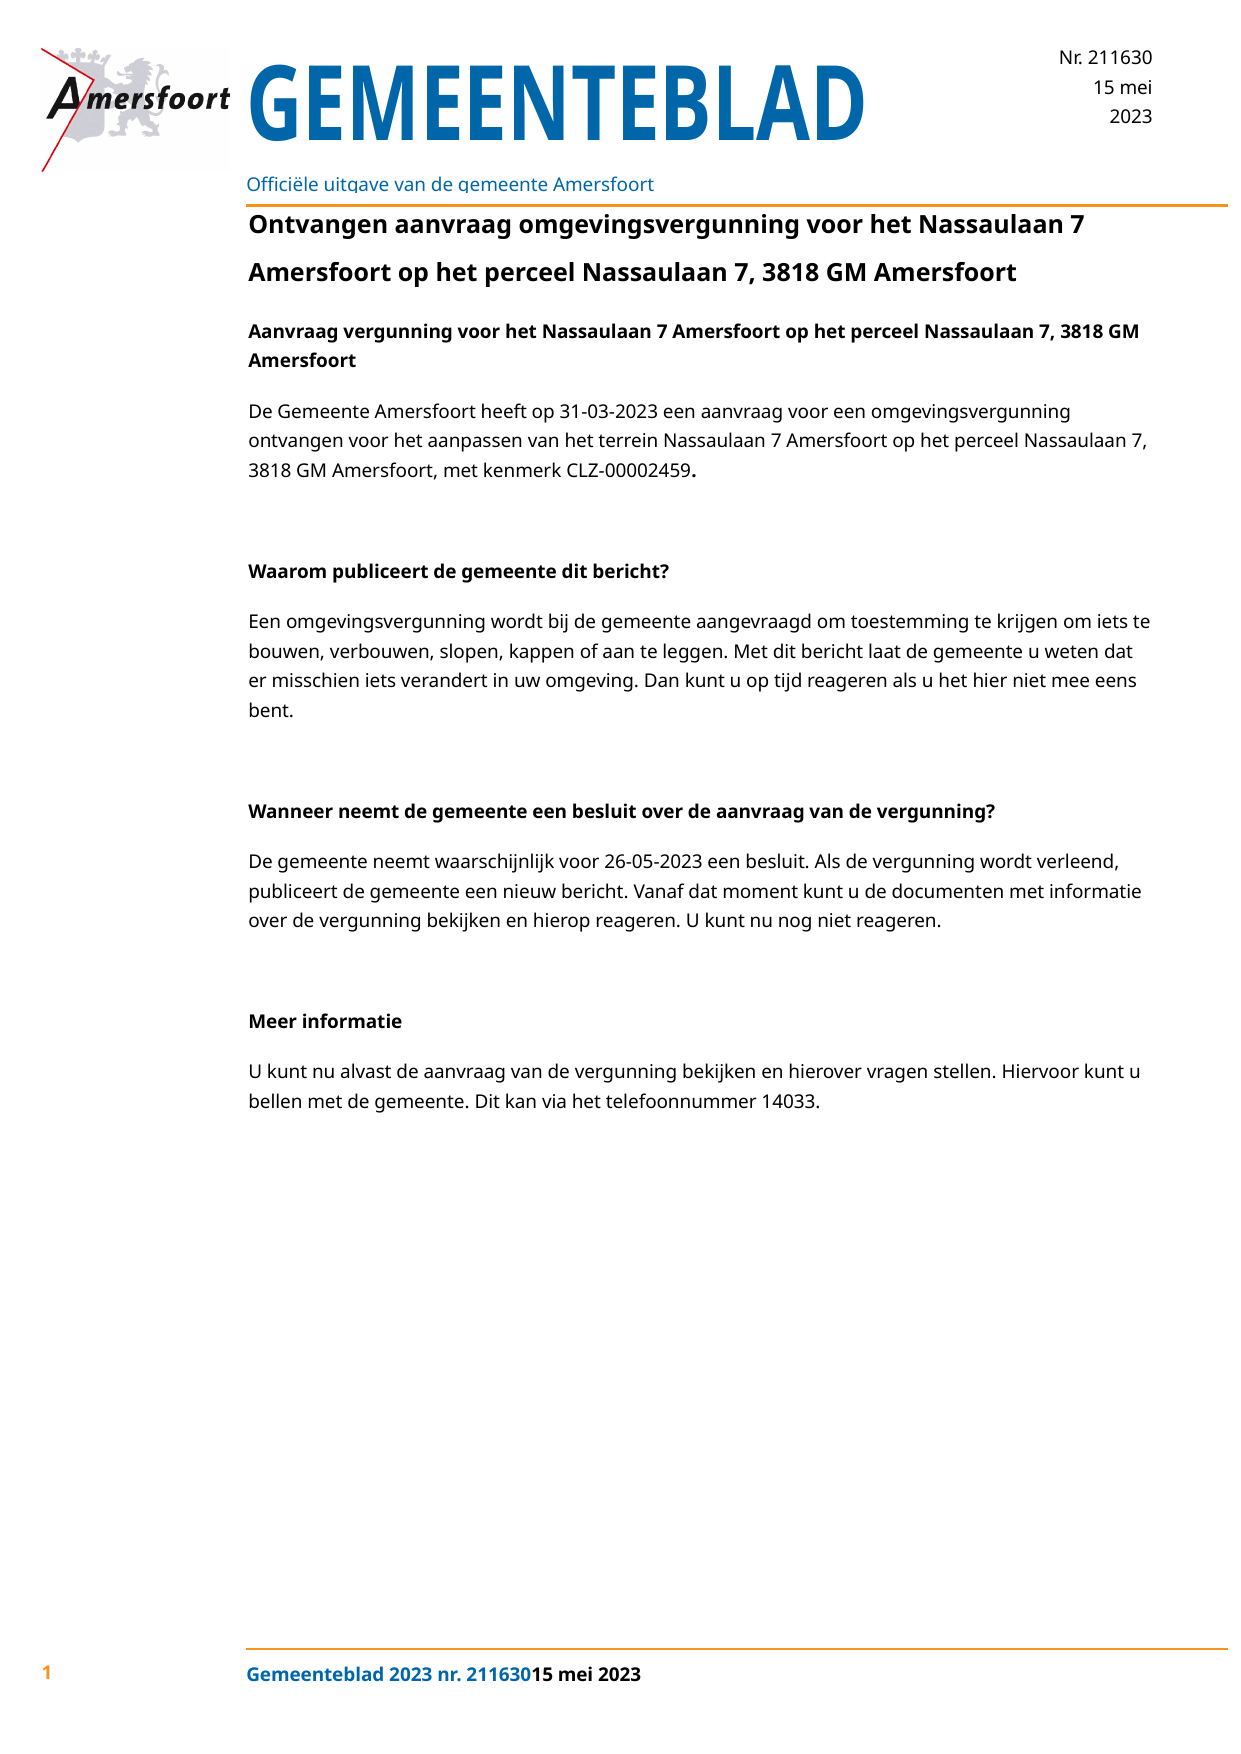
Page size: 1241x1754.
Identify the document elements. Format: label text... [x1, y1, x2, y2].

text Een omgevingsvergunning wordt bij de gemeente aangevraagd om toestemming te krijgen om iets te bouwen, verbouwen, slopen, kappen of aan te leggen. Met dit bericht laat de gemeente u weten dat er misschien iets verandert in uw omgeving. Dan kunt u op tijd reageren als u het hier niet mee eens bent. [248, 608, 1152, 723]
text De gemeente neemt waarschijnlijk voor 26-05-2023 een besluit. Als de vergunning wordt verleend, publiceert de gemeente een nieuw bericht. Vanaf dat moment kunt u de documenten met informatie over de vergunning bekijken en hierop reageren. U kunt nu nog niet reageren. [248, 848, 1152, 933]
text Aanvraag vergunning voor het Nassaulaan 7 Amersfoort op het perceel Nassaulaan 7, 3818 GM Amersfoort [248, 318, 1152, 373]
text Ontvangen aanvraag omgevingsvergunning voor het Nassaulaan 7 Amersfoort op het perceel Nassaulaan 7, 3818 GM Amersfoort [248, 207, 1152, 288]
text De Gemeente Amersfoort heeft op 31-03-2023 een aanvraag voor een omgevingsvergunning ontvangen voor het aanpassen van het terrein Nassaulaan 7 Amersfoort op het perceel Nassaulaan 7, 3818 GM Amersfoort, met kenmerk CLZ-00002459. [248, 398, 1152, 483]
text Wanneer neemt de gemeente een besluit over de aanvraag van de vergunning? [248, 798, 1152, 824]
text Meer informatie [248, 1008, 1152, 1034]
text Waarom publiceert de gemeente dit bericht? [248, 558, 1152, 584]
text U kunt nu alvast de aanvraag van de vergunning bekijken en hierover vragen stellen. Hiervoor kunt u bellen met de gemeente. Dit kan via het telefoonnummer 14033. [248, 1059, 1152, 1114]
picture [41, 47, 231, 172]
